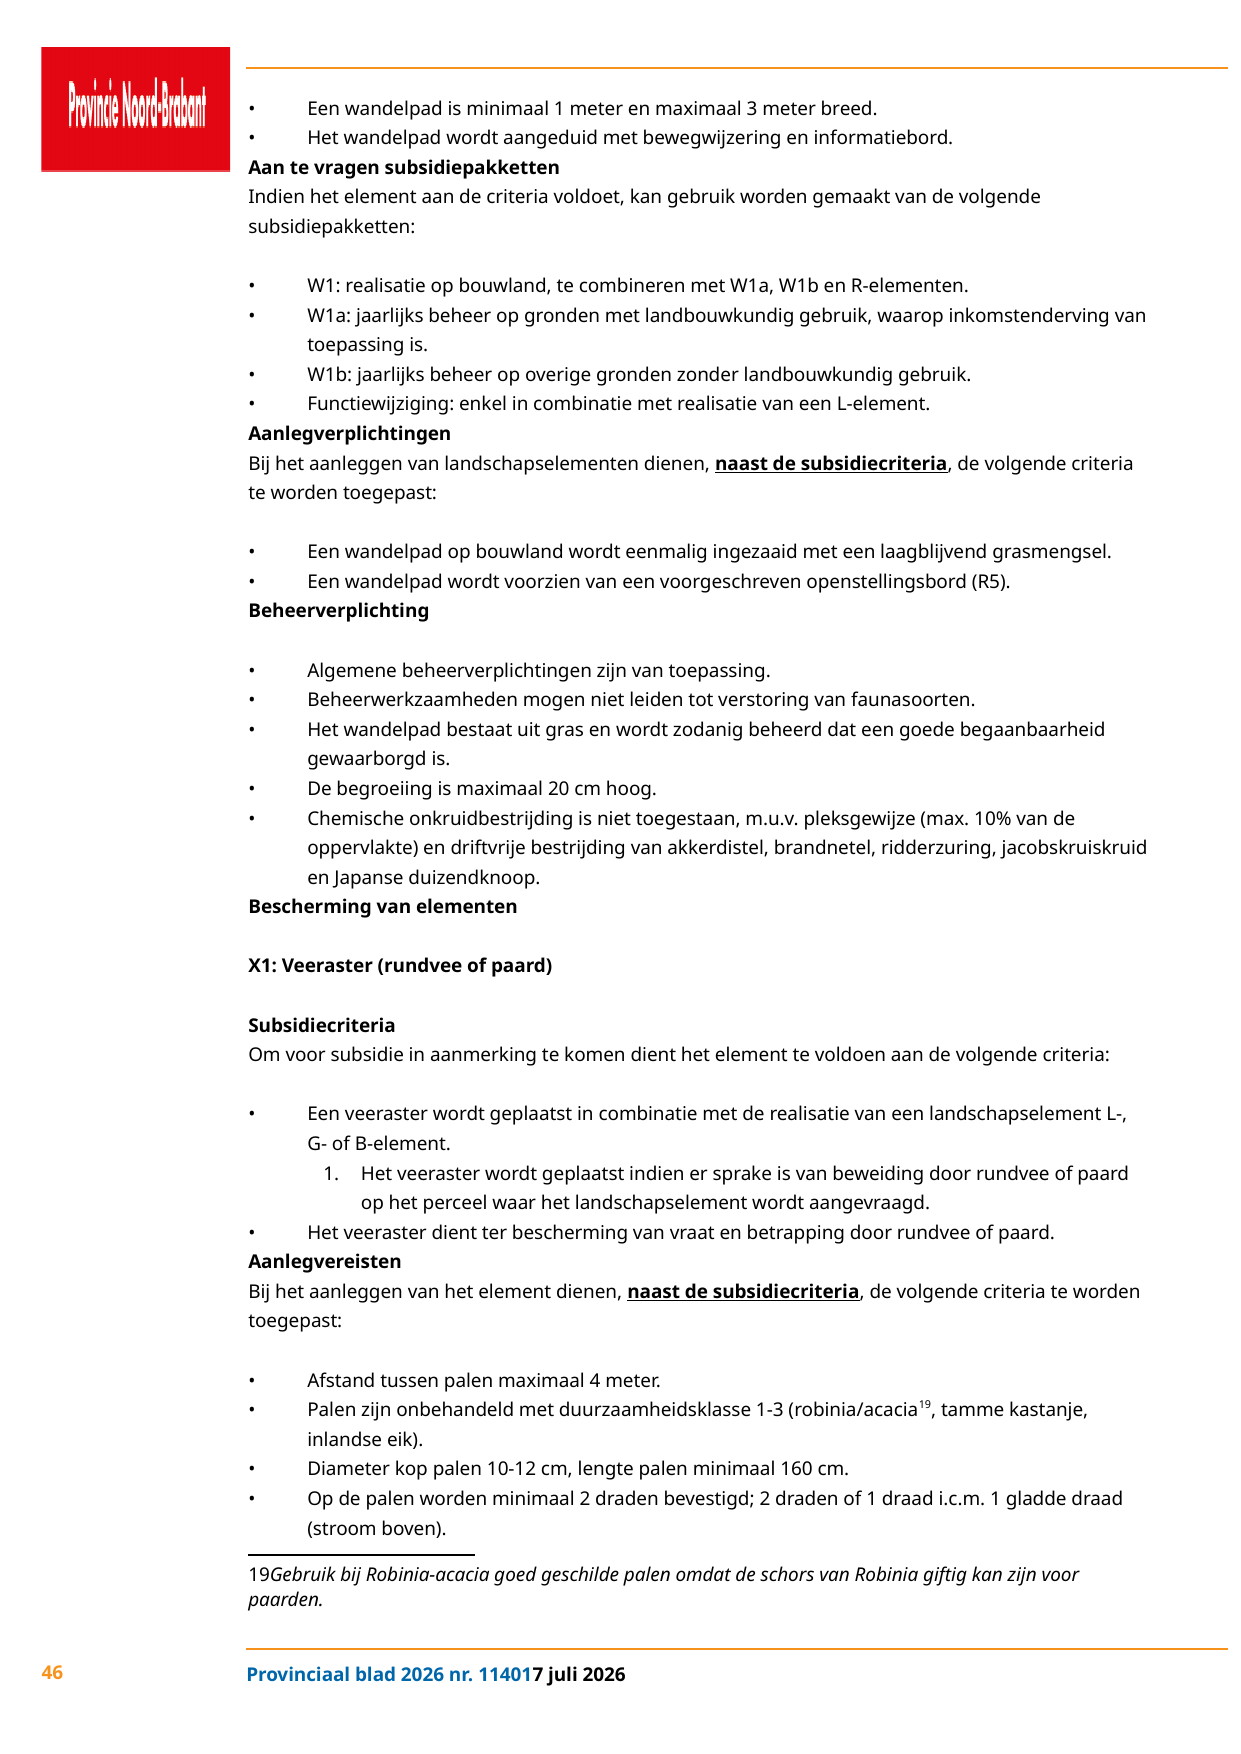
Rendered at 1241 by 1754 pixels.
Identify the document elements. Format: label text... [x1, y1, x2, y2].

text Om voor subsidie in aanmerking te komen dient het element te voldoen aan de volgende criteria: [248, 1041, 1152, 1067]
text X1: Veeraster (rundvee of paard) [248, 953, 1152, 978]
list Een veeraster wordt geplaatst in combinatie met de realisatie van een landschapselement L-, G- of B-element. [248, 1101, 1152, 1156]
list Het wandelpad bestaat uit gras en wordt zodanig beheerd dat een goede begaanbaarheid gewaarborgd is. [248, 716, 1152, 771]
list Chemische onkruidbestrijding is niet toegestaan, m.u.v. pleksgewijze (max. 10% van de oppervlakte) en driftvrije bestrijding van akkerdistel, brandnetel, ridderzuring, jacobskruiskruid en Japanse duizendknoop. [248, 805, 1152, 890]
list Het wandelpad wordt aangeduid met bewegwijzering en informatiebord. [248, 124, 1152, 150]
list De begroeiing is maximaal 20 cm hoog. [248, 775, 1152, 801]
list Het veeraster dient ter bescherming van vraat en betrapping door rundvee of paard. [248, 1219, 1152, 1245]
list Afstand tussen palen maximaal 4 meter. [248, 1367, 1152, 1393]
list Gebruik bij Robinia-acacia goed geschilde palen omdat de schors van Robinia giftig kan zijn voor paarden. [248, 1561, 1152, 1612]
list Een wandelpad wordt voorzien van een voorgeschreven openstellingsbord (R5). [248, 568, 1152, 594]
list W1: realisatie op bouwland, te combineren met W1a, W1b en R-elementen. [248, 272, 1152, 298]
list Op de palen worden minimaal 2 draden bevestigd; 2 draden of 1 draad i.c.m. 1 gladde draad (stroom boven). [248, 1485, 1152, 1541]
text Indien het element aan de criteria voldoet, kan gebruik worden gemaakt van de volgende subsidiepakketten: [248, 183, 1152, 239]
text Beheerverplichting [248, 598, 1152, 623]
text Aanlegverplichtingen [248, 420, 1152, 446]
list Algemene beheerverplichtingen zijn van toepassing. [248, 657, 1152, 683]
list Palen zijn onbehandeld met duurzaamheidsklasse 1-3 (robinia/acacia, tamme kastanje, inlandse eik). [248, 1396, 1152, 1452]
picture [41, 47, 231, 172]
list Diameter kop palen 10-12 cm, lengte palen minimaal 160 cm. [248, 1456, 1152, 1481]
text Subsidiecriteria [248, 1012, 1152, 1038]
list Een wandelpad op bouwland wordt eenmalig ingezaaid met een laagblijvend grasmengsel. [248, 538, 1152, 564]
list Beheerwerkzaamheden mogen niet leiden tot verstoring van faunasoorten. [248, 686, 1152, 712]
list Het veeraster wordt geplaatst indien er sprake is van beweiding door rundvee of paard op het perceel waar het landschapselement wordt aangevraagd. [323, 1160, 1152, 1215]
list W1a: jaarlijks beheer op gronden met landbouwkundig gebruik, waarop inkomstenderving van toepassing is. [248, 302, 1152, 357]
list W1b: jaarlijks beheer op overige gronden zonder landbouwkundig gebruik. [248, 361, 1152, 387]
text Bescherming van elementen [248, 893, 1152, 919]
text Bij het aanleggen van het element dienen, naast de subsidiecriteria, de volgende criteria te worden toegepast: [248, 1278, 1152, 1333]
text Bij het aanleggen van landschapselementen dienen, naast de subsidiecriteria, de volgende criteria te worden toegepast: [248, 450, 1152, 505]
list Functiewijziging: enkel in combinatie met realisatie van een L-element. [248, 391, 1152, 416]
list Een wandelpad is minimaal 1 meter en maximaal 3 meter breed. [248, 95, 1152, 121]
text Aanlegvereisten [248, 1248, 1152, 1274]
text Aan te vragen subsidiepakketten [248, 154, 1152, 180]
